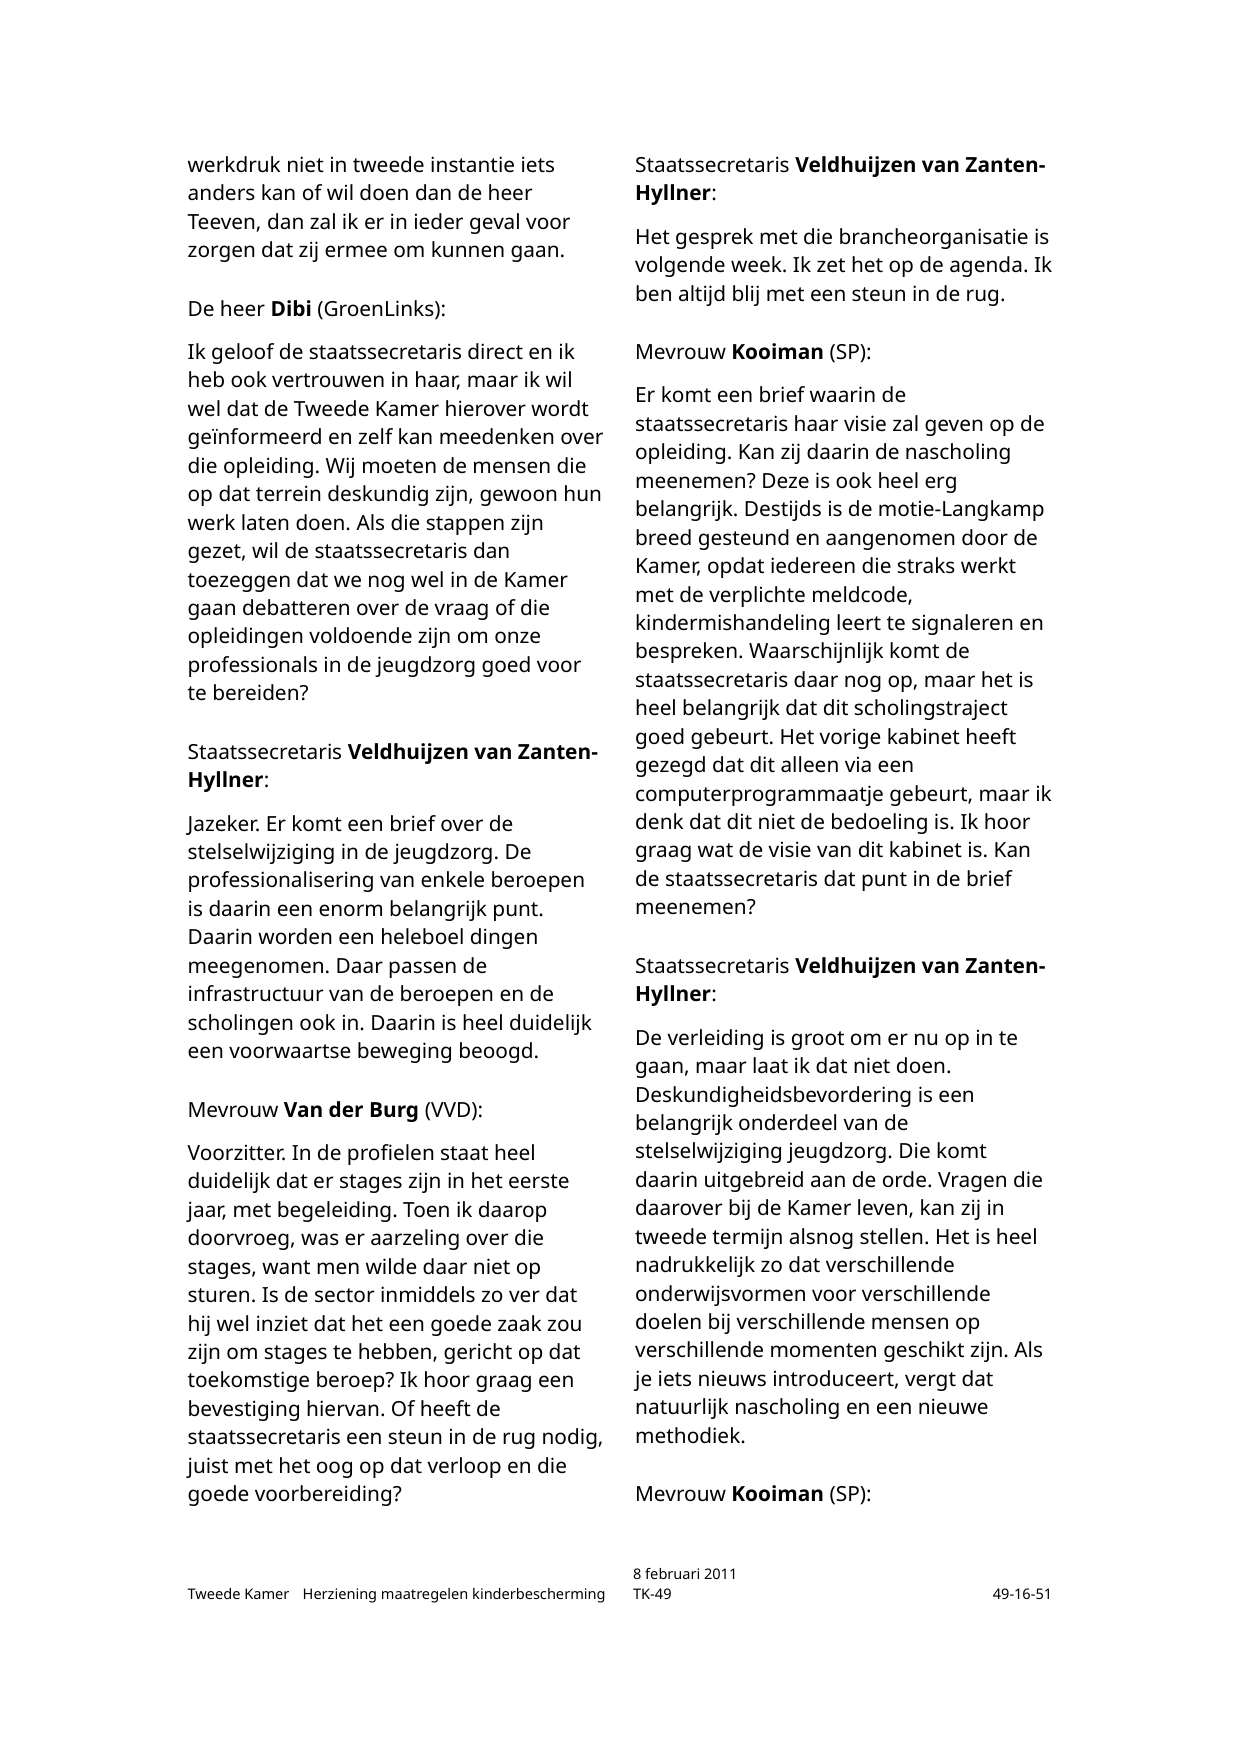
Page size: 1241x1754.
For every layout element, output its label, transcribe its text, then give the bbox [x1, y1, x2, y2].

text De verleiding is groot om er nu op in te gaan, maar laat ik dat niet doen. Deskundigheidsbevordering is een belangrijk onderdeel van de stelselwijziging jeugdzorg. Die komt daarin uitgebreid aan de orde. Vragen die daarover bij de Kamer leven, kan zij in tweede termijn alsnog stellen. Het is heel nadrukkelijk zo dat verschillende onderwijsvormen voor verschillende doelen bij verschillende mensen op verschillende momenten geschikt zijn. Als je iets nieuws introduceert, vergt dat natuurlijk nascholing en een nieuwe methodiek. [635, 1023, 1053, 1449]
text Jazeker. Er komt een brief over de stelselwijziging in de jeugdzorg. De professionalisering van enkele beroepen is daarin een enorm belangrijk punt. Daarin worden een heleboel dingen meegenomen. Daar passen de infrastructuur van de beroepen en de scholingen ook in. Daarin is heel duidelijk een voorwaartse beweging beoogd. [187, 809, 605, 1065]
text Er komt een brief waarin de staatssecretaris haar visie zal geven op de opleiding. Kan zij daarin de nascholing meenemen? Deze is ook heel erg belangrijk. Destijds is de motie-Langkamp breed gesteund en aangenomen door de Kamer, opdat iedereen die straks werkt met de verplichte meldcode, kindermishandeling leert te signaleren en bespreken. Waarschijnlijk komt de staatssecretaris daar nog op, maar het is heel belangrijk dat dit scholingstraject goed gebeurt. Het vorige kabinet heeft gezegd dat dit alleen via een computerprogrammaatje gebeurt, maar ik denk dat dit niet de bedoeling is. Ik hoor graag wat de visie van dit kabinet is. Kan de staatssecretaris dat punt in de brief meenemen? [635, 381, 1053, 921]
text Staatssecretaris Veldhuijzen van Zanten-Hyllner: [187, 737, 605, 794]
text Mevrouw Kooiman (SP): [635, 337, 1053, 366]
text Ik geloof de staatssecretaris direct en ik heb ook vertrouwen in haar, maar ik wil wel dat de Tweede Kamer hierover wordt geïnformeerd en zelf kan meedenken over die opleiding. Wij moeten de mensen die op dat terrein deskundig zijn, gewoon hun werk laten doen. Als die stappen zijn gezet, wil de staatssecretaris dan toezeggen dat we nog wel in de Kamer gaan debatteren over de vraag of die opleidingen voldoende zijn om onze professionals in de jeugdzorg goed voor te bereiden? [187, 337, 605, 707]
text Mevrouw Van der Burg (VVD): [187, 1095, 605, 1123]
text De heer Dibi (GroenLinks): [187, 294, 605, 322]
text Mevrouw Kooiman (SP): [635, 1479, 1053, 1508]
text werkdruk niet in tweede instantie iets anders kan of wil doen dan de heer Teeven, dan zal ik er in ieder geval voor zorgen dat zij ermee om kunnen gaan. [187, 150, 605, 264]
text Voorzitter. In de profielen staat heel duidelijk dat er stages zijn in het eerste jaar, met begeleiding. Toen ik daarop doorvroeg, was er aarzeling over die stages, want men wilde daar niet op sturen. Is de sector inmiddels zo ver dat hij wel inziet dat het een goede zaak zou zijn om stages te hebben, gericht op dat toekomstige beroep? Ik hoor graag een bevestiging hiervan. Of heeft de staatssecretaris een steun in de rug nodig, juist met het oog op dat verloop en die goede voorbereiding? [187, 1138, 605, 1508]
text Staatssecretaris Veldhuijzen van Zanten-Hyllner: [635, 150, 1053, 207]
text Staatssecretaris Veldhuijzen van Zanten-Hyllner: [635, 951, 1053, 1008]
text Het gesprek met die brancheorganisatie is volgende week. Ik zet het op de agenda. Ik ben altijd blij met een steun in de rug. [635, 222, 1053, 307]
